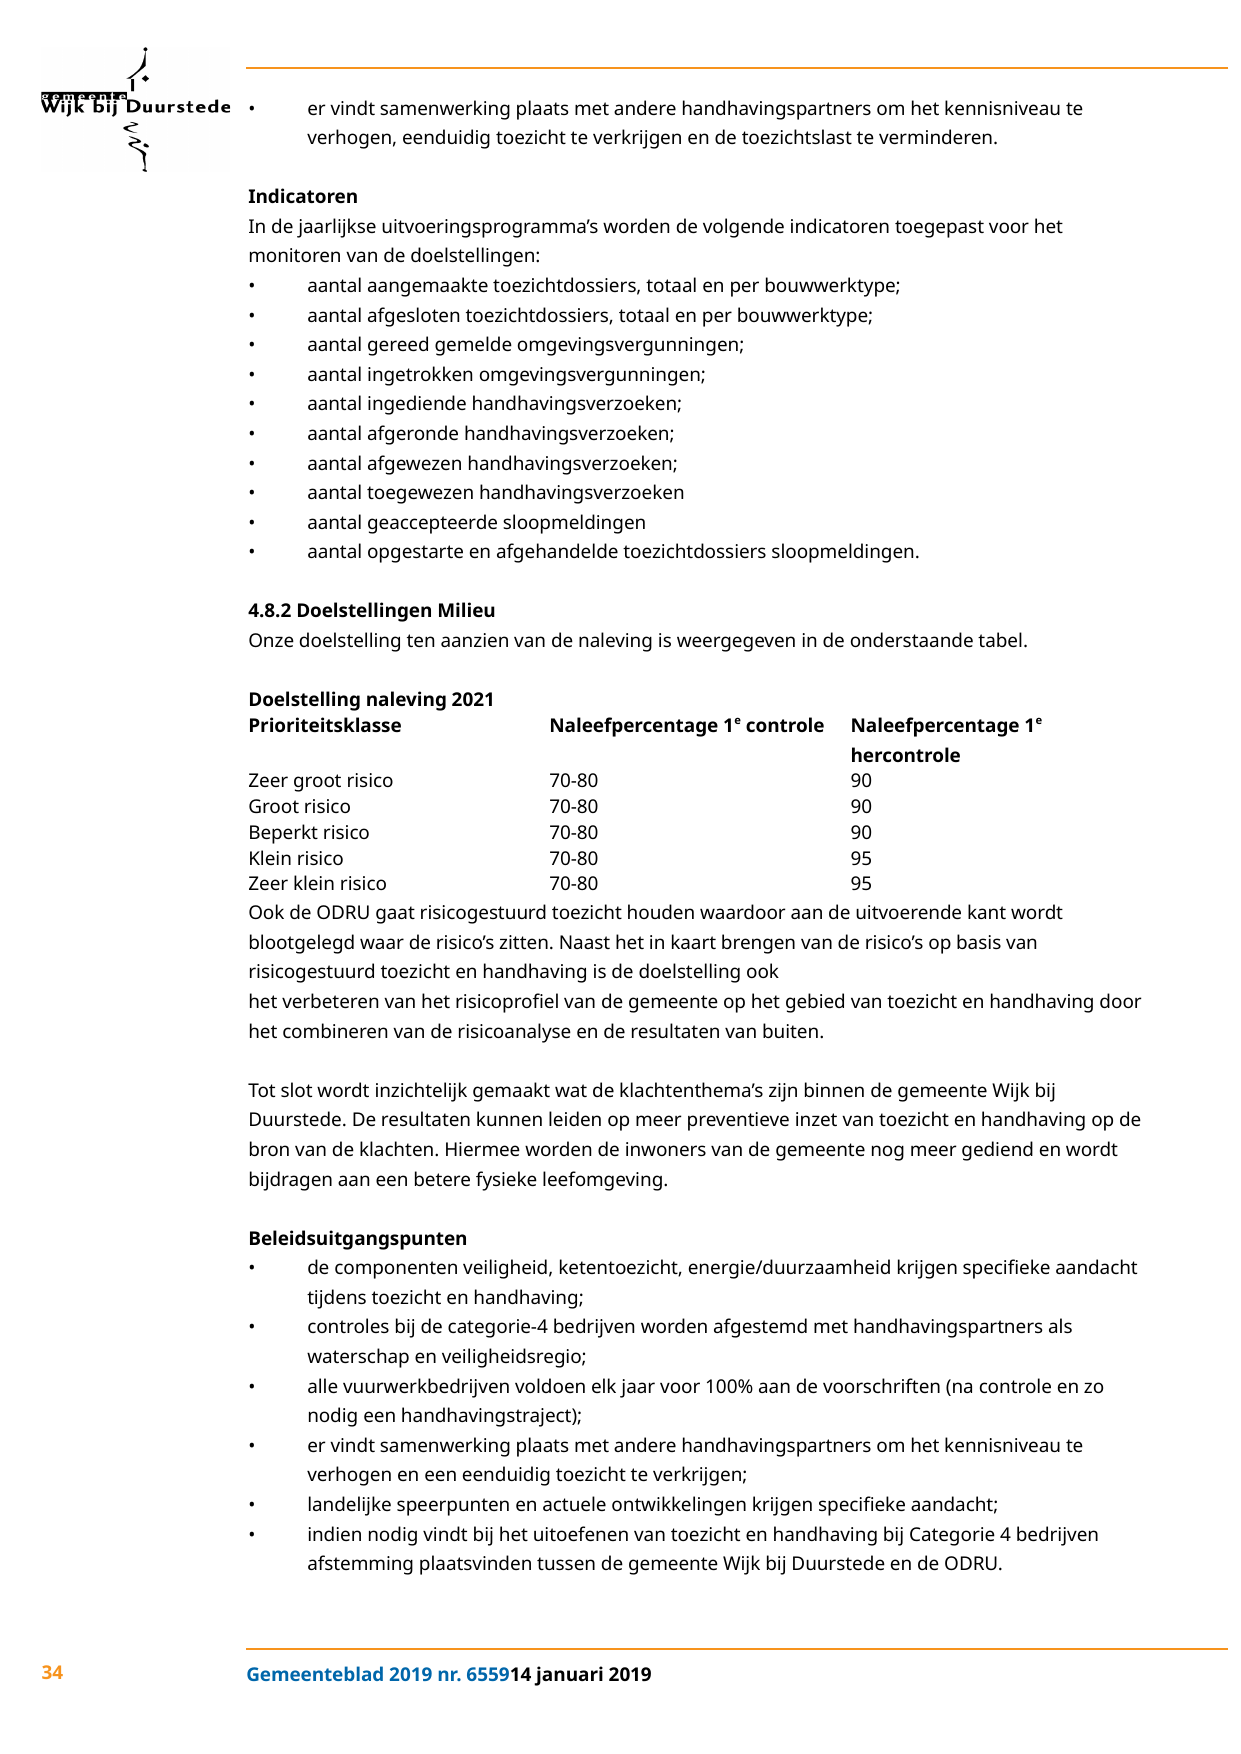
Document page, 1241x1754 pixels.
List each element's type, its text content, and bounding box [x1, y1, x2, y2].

list aantal opgestarte en afgehandelde toezichtdossiers sloopmeldingen. [248, 538, 1152, 564]
list aantal toegewezen handhavingsverzoeken [248, 479, 1152, 505]
table_cell Groot risico [248, 793, 549, 819]
text Beleidsuitgangspunten [248, 1225, 1152, 1251]
list aantal ingetrokken omgevingsvergunningen; [248, 361, 1152, 387]
list aantal ingediende handhavingsverzoeken; [248, 391, 1152, 416]
table_cell 70-80 [549, 768, 850, 793]
list aantal afgewezen handhavingsverzoeken; [248, 450, 1152, 476]
list aantal geaccepteerde sloopmeldingen [248, 509, 1152, 535]
table_cell 70-80 [549, 793, 850, 819]
list alle vuurwerkbedrijven voldoen elk jaar voor 100% aan de voorschriften (na controle en zo nodig een handhavingstraject); [248, 1373, 1152, 1428]
list aantal afgeronde handhavingsverzoeken; [248, 420, 1152, 446]
list aantal afgesloten toezichtdossiers, totaal en per bouwwerktype; [248, 302, 1152, 328]
text 4.8.2 Doelstellingen Milieu [248, 598, 1152, 623]
table_cell Naleefpercentage 1e controle [549, 712, 850, 768]
table_cell Naleefpercentage 1e hercontrole [850, 712, 1152, 768]
list de componenten veiligheid, ketentoezicht, energie/duurzaamheid krijgen specifieke aandacht tijdens toezicht en handhaving; [248, 1254, 1152, 1310]
table_cell Zeer klein risico [248, 871, 549, 896]
list er vindt samenwerking plaats met andere handhavingspartners om het kennisniveau te verhogen, eenduidig toezicht te verkrijgen en de toezichtslast te verminderen. [248, 95, 1152, 150]
list indien nodig vindt bij het uitoefenen van toezicht en handhaving bij Categorie 4 bedrijven afstemming plaatsvinden tussen de gemeente Wijk bij Duurstede en de ODRU. [248, 1521, 1152, 1576]
picture [41, 47, 231, 172]
list landelijke speerpunten en actuele ontwikkelingen krijgen specifieke aandacht; [248, 1491, 1152, 1517]
table_cell 70-80 [549, 871, 850, 896]
text In de jaarlijkse uitvoeringsprogramma’s worden de volgende indicatoren toegepast voor het monitoren van de doelstellingen: [248, 213, 1152, 268]
list er vindt samenwerking plaats met andere handhavingspartners om het kennisniveau te verhogen en een eenduidig toezicht te verkrijgen; [248, 1432, 1152, 1487]
table_cell 90 [850, 819, 1152, 845]
text Ook de ODRU gaat risicogestuurd toezicht houden waardoor aan de uitvoerende kant wordt blootgelegd waar de risico’s zitten. Naast het in kaart brengen van de risico’s op basis van risicogestuurd toezicht en handhaving is de doelstelling ook [248, 899, 1152, 984]
text Onze doelstelling ten aanzien van de naleving is weergegeven in de onderstaande tabel. [248, 627, 1152, 653]
table_cell 70-80 [549, 845, 850, 871]
table_cell 95 [850, 845, 1152, 871]
list controles bij de categorie-4 bedrijven worden afgestemd met handhavingspartners als waterschap en veiligheidsregio; [248, 1314, 1152, 1369]
table_cell 90 [850, 768, 1152, 793]
table_header Doelstelling naleving 2021 [248, 687, 1152, 712]
list aantal gereed gemelde omgevingsvergunningen; [248, 331, 1152, 357]
text Tot slot wordt inzichtelijk gemaakt wat de klachtenthema’s zijn binnen de gemeente Wijk bij Duurstede. De resultaten kunnen leiden op meer preventieve inzet van toezicht en handhaving op de bron van de klachten. Hiermee worden de inwoners van de gemeente nog meer gediend en wordt bijdragen aan een betere fysieke leefomgeving. [248, 1077, 1152, 1191]
table_cell 70-80 [549, 819, 850, 845]
table_cell 95 [850, 871, 1152, 896]
text Indicatoren [248, 183, 1152, 209]
list aantal aangemaakte toezichtdossiers, totaal en per bouwwerktype; [248, 272, 1152, 298]
table_cell Klein risico [248, 845, 549, 871]
table_cell Beperkt risico [248, 819, 549, 845]
text het verbeteren van het risicoprofiel van de gemeente op het gebied van toezicht en handhaving door het combineren van de risicoanalyse en de resultaten van buiten. [248, 988, 1152, 1043]
table_cell Prioriteitsklasse [248, 712, 549, 768]
table_cell 90 [850, 793, 1152, 819]
table_cell Zeer groot risico [248, 768, 549, 793]
